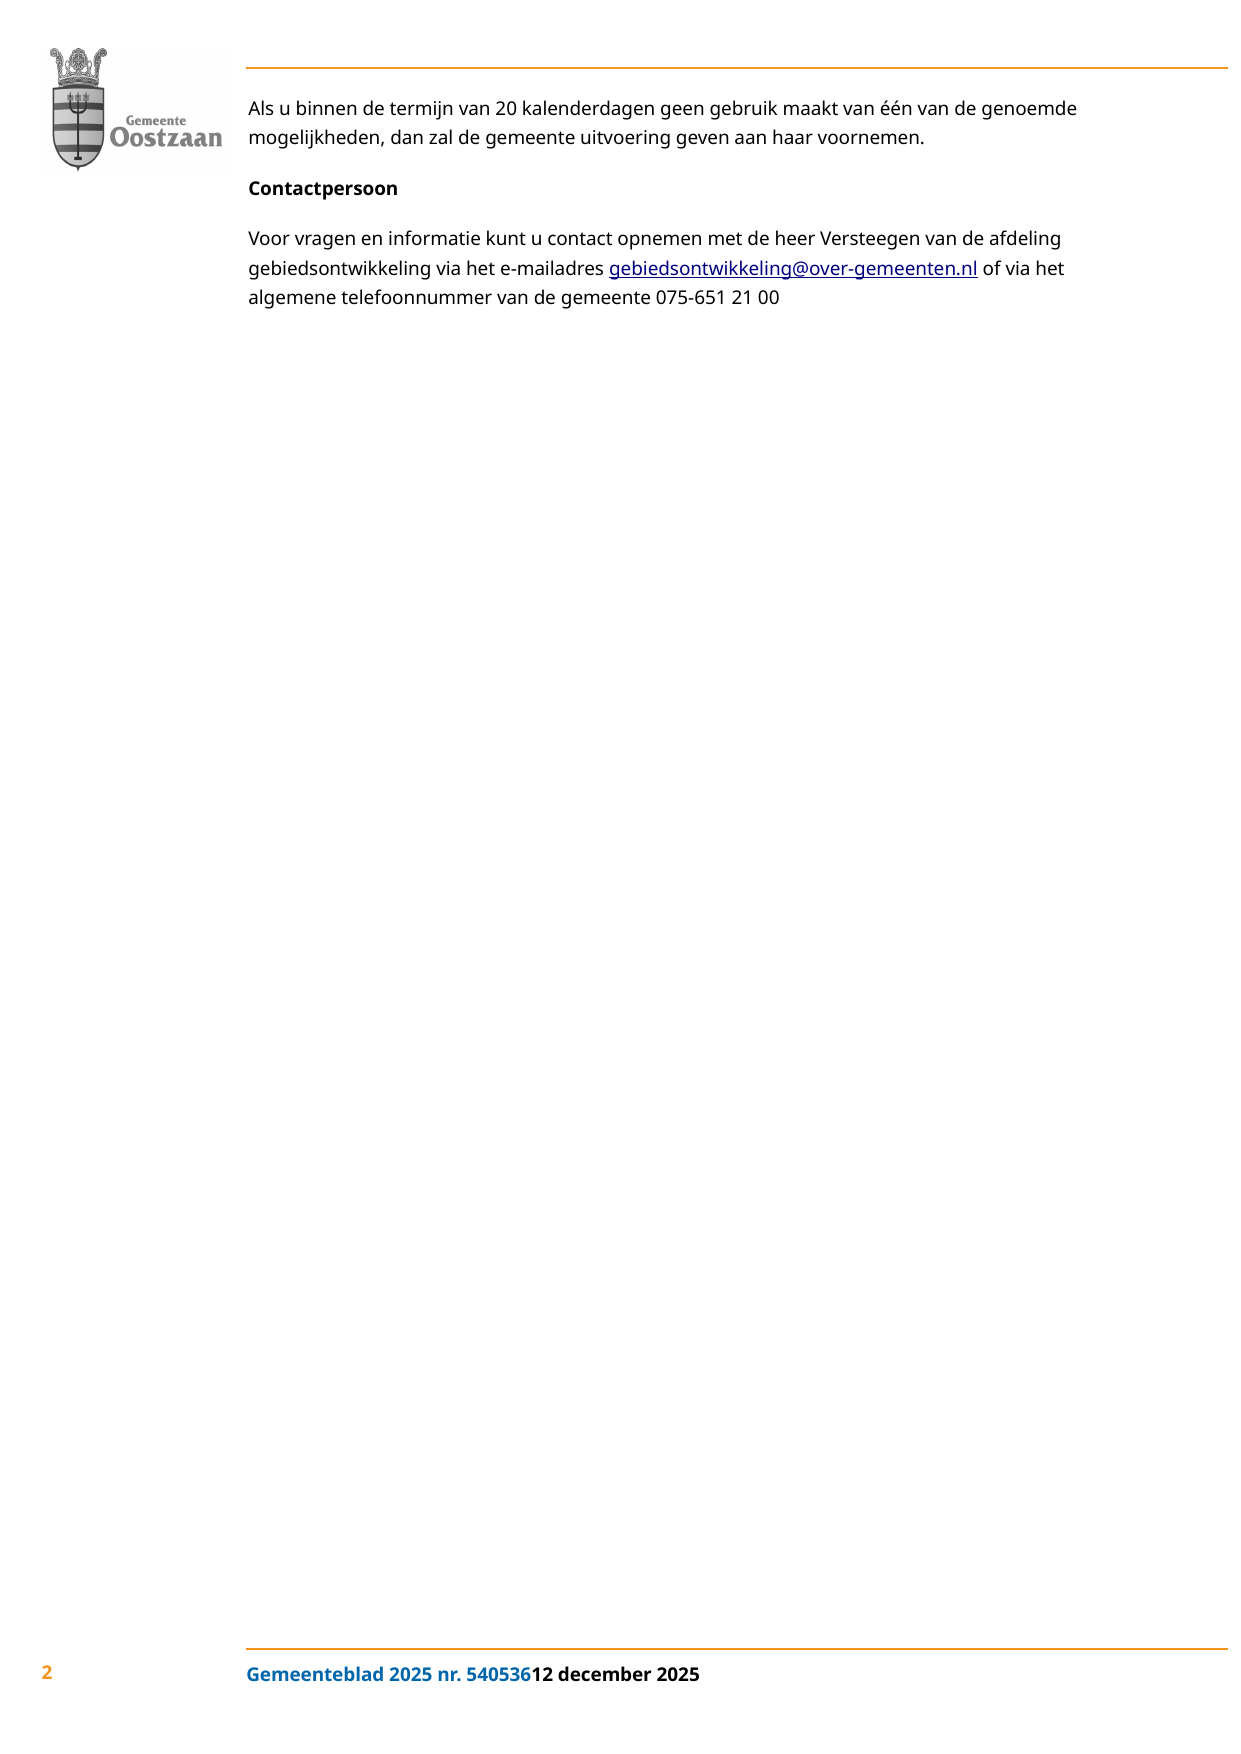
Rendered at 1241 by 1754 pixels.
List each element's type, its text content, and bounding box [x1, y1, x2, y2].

text Als u binnen de termijn van 20 kalenderdagen geen gebruik maakt van één van de genoemde mogelijkheden, dan zal de gemeente uitvoering geven aan haar voornemen. [248, 95, 1152, 150]
text Contactpersoon [248, 175, 1152, 201]
text Voor vragen en informatie kunt u contact opnemen met de heer Versteegen van de afdeling gebiedsontwikkeling via het e-mailadres gebiedsontwikkeling@over-gemeenten.nl of via het algemene telefoonnummer van de gemeente 075-651 21 00 [248, 225, 1152, 310]
picture [41, 47, 231, 172]
